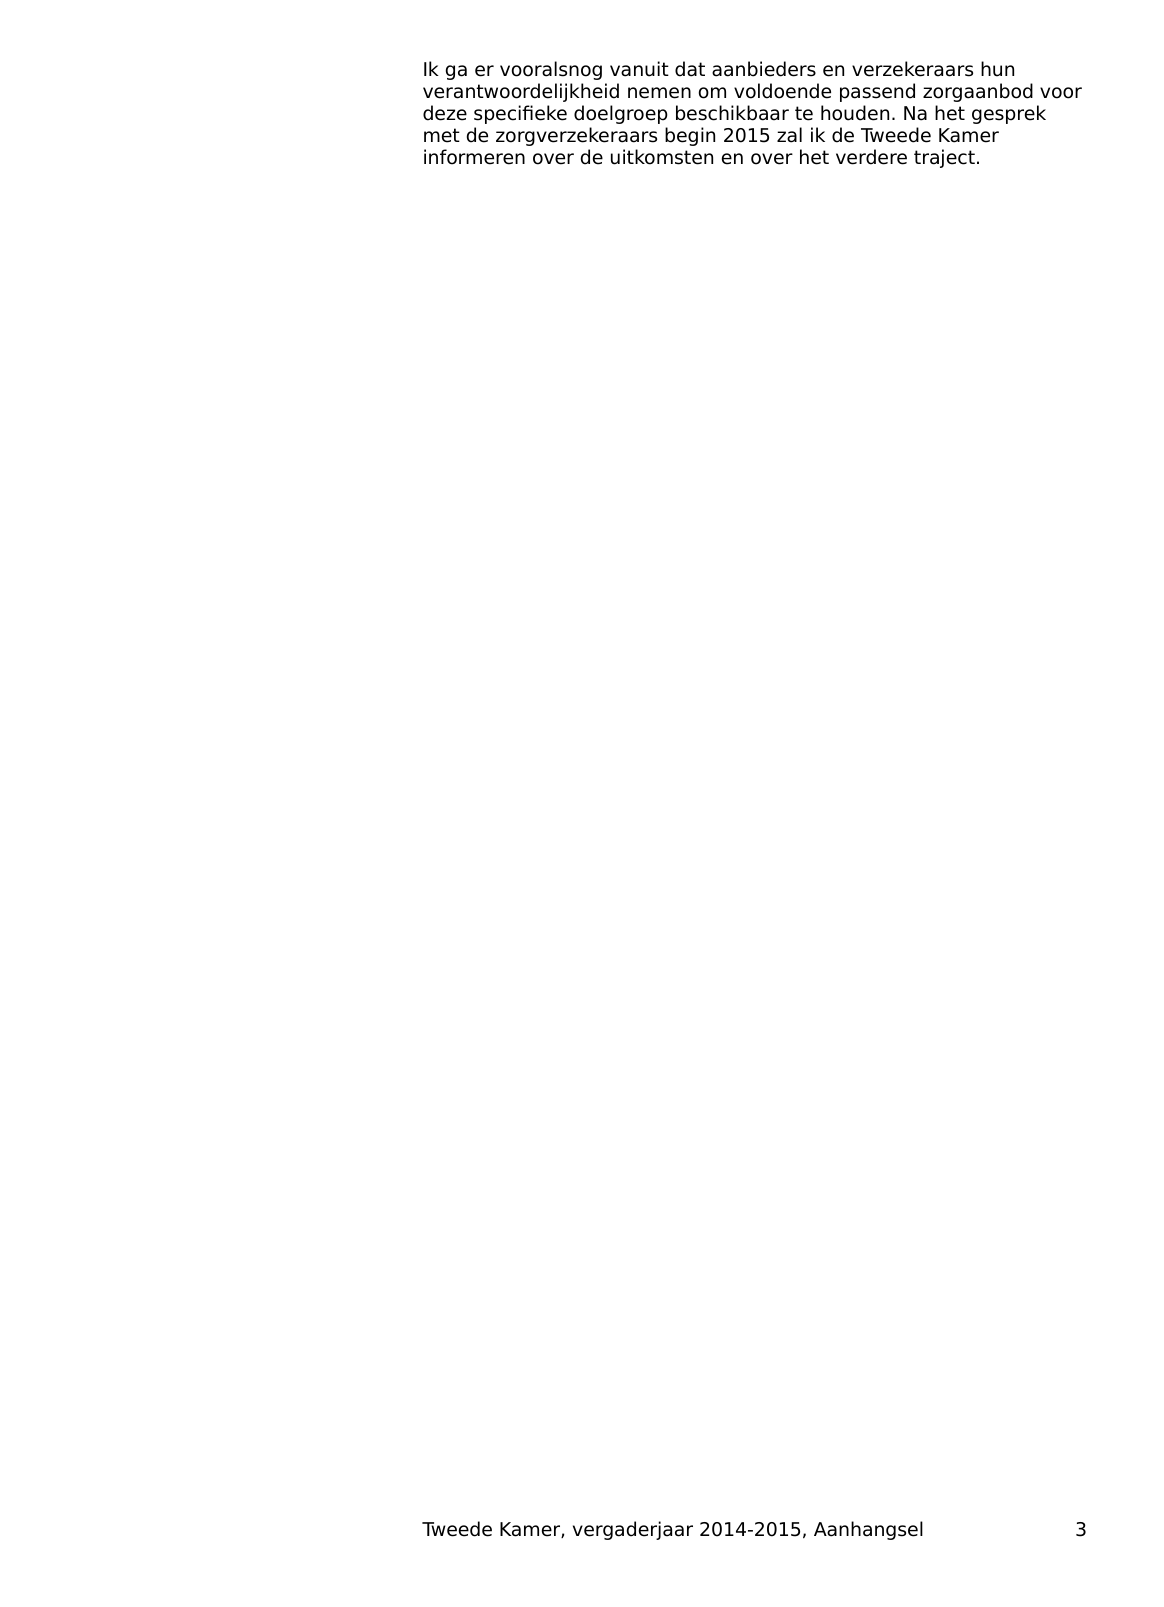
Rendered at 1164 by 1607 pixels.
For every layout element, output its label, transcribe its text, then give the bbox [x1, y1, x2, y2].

text Ik ga er vooralsnog vanuit dat aanbieders en verzekeraars hun verantwoordelijkheid nemen om voldoende passend zorgaanbod voor deze specifieke doelgroep beschikbaar te houden. Na het gesprek met de zorgverzekeraars begin 2015 zal ik de Tweede Kamer informeren over de uitkomsten en over het verdere traject. [422, 59, 1087, 169]
